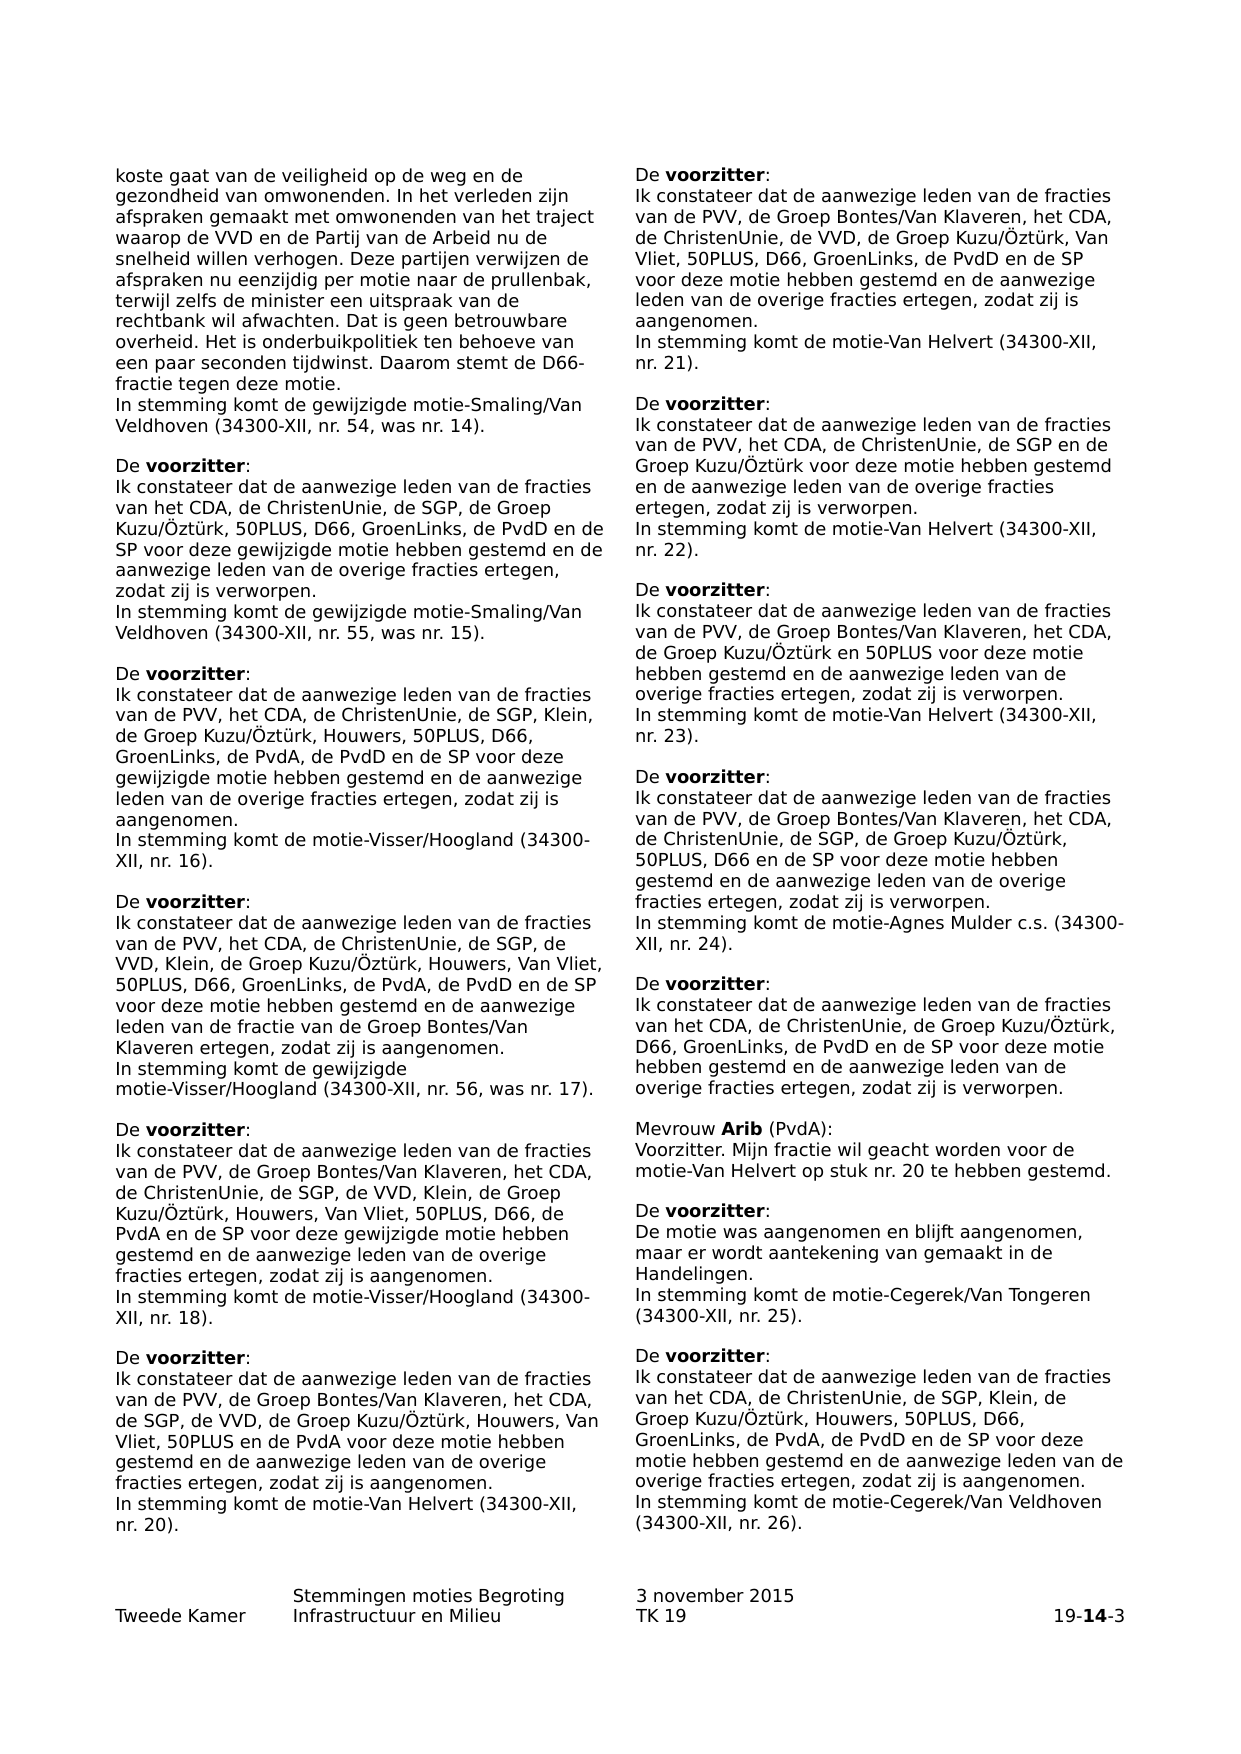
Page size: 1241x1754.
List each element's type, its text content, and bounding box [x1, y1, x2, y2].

text Mevrouw Arib (PvdA): [635, 1119, 1125, 1140]
text De voorzitter: [635, 974, 1125, 995]
text In stemming komt de motie-Cegerek/Van Tongeren (34300-XII, nr. 25). [635, 1284, 1125, 1326]
text De voorzitter: [115, 456, 605, 477]
text In stemming komt de motie-Van Helvert (34300-XII, nr. 23). [635, 705, 1125, 747]
text Ik constateer dat de aanwezige leden van de fracties van de PVV, de Groep Bontes/Van Klaveren, het CDA, de Groep Kuzu/Öztürk en 50PLUS voor deze motie hebben gestemd en de aanwezige leden van de overige fracties ertegen, zodat zij is verworpen. [635, 601, 1125, 705]
text Ik constateer dat de aanwezige leden van de fracties van het CDA, de ChristenUnie, de Groep Kuzu/Öztürk, D66, GroenLinks, de PvdD en de SP voor deze motie hebben gestemd en de aanwezige leden van de overige fracties ertegen, zodat zij is verworpen. [635, 995, 1125, 1099]
text In stemming komt de motie-Van Helvert (34300-XII, nr. 21). [635, 332, 1125, 373]
text In stemming komt de motie-Van Helvert (34300-XII, nr. 22). [635, 518, 1125, 560]
text Ik constateer dat de aanwezige leden van de fracties van de PVV, de Groep Bontes/Van Klaveren, het CDA, de ChristenUnie, de VVD, de Groep Kuzu/Öztürk, Van Vliet, 50PLUS, D66, GroenLinks, de PvdD en de SP voor deze motie hebben gestemd en de aanwezige leden van de overige fracties ertegen, zodat zij is aangenomen. [635, 186, 1125, 332]
text Voorzitter. Mijn fractie wil geacht worden voor de motie-Van Helvert op stuk nr. 20 te hebben gestemd. [635, 1140, 1125, 1181]
text Ik constateer dat de aanwezige leden van de fracties van het CDA, de ChristenUnie, de SGP, de Groep Kuzu/Öztürk, 50PLUS, D66, GroenLinks, de PvdD en de SP voor deze gewijzigde motie hebben gestemd en de aanwezige leden van de overige fracties ertegen, zodat zij is verworpen. [115, 477, 605, 602]
text De voorzitter: [115, 1120, 605, 1141]
text De voorzitter: [635, 767, 1125, 787]
text De voorzitter: [115, 1348, 605, 1369]
text Ik constateer dat de aanwezige leden van de fracties van de PVV, de Groep Bontes/Van Klaveren, het CDA, de SGP, de VVD, de Groep Kuzu/Öztürk, Houwers, Van Vliet, 50PLUS en de PvdA voor deze motie hebben gestemd en de aanwezige leden van de overige fracties ertegen, zodat zij is aangenomen. [115, 1369, 605, 1494]
text Ik constateer dat de aanwezige leden van de fracties van de PVV, de Groep Bontes/Van Klaveren, het CDA, de ChristenUnie, de SGP, de VVD, Klein, de Groep Kuzu/Öztürk, Houwers, Van Vliet, 50PLUS, D66, de PvdA en de SP voor deze gewijzigde motie hebben gestemd en de aanwezige leden van de overige fracties ertegen, zodat zij is aangenomen. [115, 1141, 605, 1287]
text In stemming komt de gewijzigde motie-Visser/Hoogland (34300-XII, nr. 56, was nr. 17). [115, 1058, 605, 1100]
text De voorzitter: [115, 892, 605, 912]
text De voorzitter: [115, 663, 605, 684]
text De voorzitter: [635, 165, 1125, 186]
text Ik constateer dat de aanwezige leden van de fracties van de PVV, het CDA, de ChristenUnie, de SGP, Klein, de Groep Kuzu/Öztürk, Houwers, 50PLUS, D66, GroenLinks, de PvdA, de PvdD en de SP voor deze gewijzigde motie hebben gestemd en de aanwezige leden van de overige fracties ertegen, zodat zij is aangenomen. [115, 684, 605, 830]
text In stemming komt de motie-Visser/Hoogland (34300-XII, nr. 18). [115, 1287, 605, 1328]
text Ik constateer dat de aanwezige leden van de fracties van de PVV, het CDA, de ChristenUnie, de SGP, de VVD, Klein, de Groep Kuzu/Öztürk, Houwers, Van Vliet, 50PLUS, D66, GroenLinks, de PvdA, de PvdD en de SP voor deze motie hebben gestemd en de aanwezige leden van de fractie van de Groep Bontes/Van Klaveren ertegen, zodat zij is aangenomen. [115, 912, 605, 1058]
text De voorzitter: [635, 580, 1125, 601]
text In stemming komt de gewijzigde motie-Smaling/Van Veldhoven (34300-XII, nr. 55, was nr. 15). [115, 602, 605, 643]
text Ik constateer dat de aanwezige leden van de fracties van de PVV, de Groep Bontes/Van Klaveren, het CDA, de ChristenUnie, de SGP, de Groep Kuzu/Öztürk, 50PLUS, D66 en de SP voor deze motie hebben gestemd en de aanwezige leden van de overige fracties ertegen, zodat zij is verworpen. [635, 787, 1125, 912]
text De voorzitter: [635, 1346, 1125, 1367]
text In stemming komt de gewijzigde motie-Smaling/Van Veldhoven (34300-XII, nr. 54, was nr. 14). [115, 394, 605, 436]
text In stemming komt de motie-Cegerek/Van Veldhoven (34300-XII, nr. 26). [635, 1492, 1125, 1534]
text In stemming komt de motie-Visser/Hoogland (34300-XII, nr. 16). [115, 830, 605, 872]
text koste gaat van de veiligheid op de weg en de gezondheid van omwonenden. In het verleden zijn afspraken gemaakt met omwonenden van het traject waarop de VVD en de Partij van de Arbeid nu de snelheid willen verhogen. Deze partijen verwijzen de afspraken nu eenzijdig per motie naar de prullenbak, terwijl zelfs de minister een uitspraak van de rechtbank wil afwachten. Dat is geen betrouwbare overheid. Het is onderbuikpolitiek ten behoeve van een paar seconden tijdwinst. Daarom stemt de D66-fractie tegen deze motie. [115, 165, 605, 394]
text Ik constateer dat de aanwezige leden van de fracties van de PVV, het CDA, de ChristenUnie, de SGP en de Groep Kuzu/Öztürk voor deze motie hebben gestemd en de aanwezige leden van de overige fracties ertegen, zodat zij is verworpen. [635, 414, 1125, 518]
text In stemming komt de motie-Van Helvert (34300-XII, nr. 20). [115, 1494, 605, 1536]
text Ik constateer dat de aanwezige leden van de fracties van het CDA, de ChristenUnie, de SGP, Klein, de Groep Kuzu/Öztürk, Houwers, 50PLUS, D66, GroenLinks, de PvdA, de PvdD en de SP voor deze motie hebben gestemd en de aanwezige leden van de overige fracties ertegen, zodat zij is aangenomen. [635, 1367, 1125, 1492]
text De voorzitter: [635, 393, 1125, 414]
text In stemming komt de motie-Agnes Mulder c.s. (34300-XII, nr. 24). [635, 912, 1125, 954]
text De voorzitter: [635, 1201, 1125, 1222]
text De motie was aangenomen en blijft aangenomen, maar er wordt aantekening van gemaakt in de Handelingen. [635, 1222, 1125, 1284]
